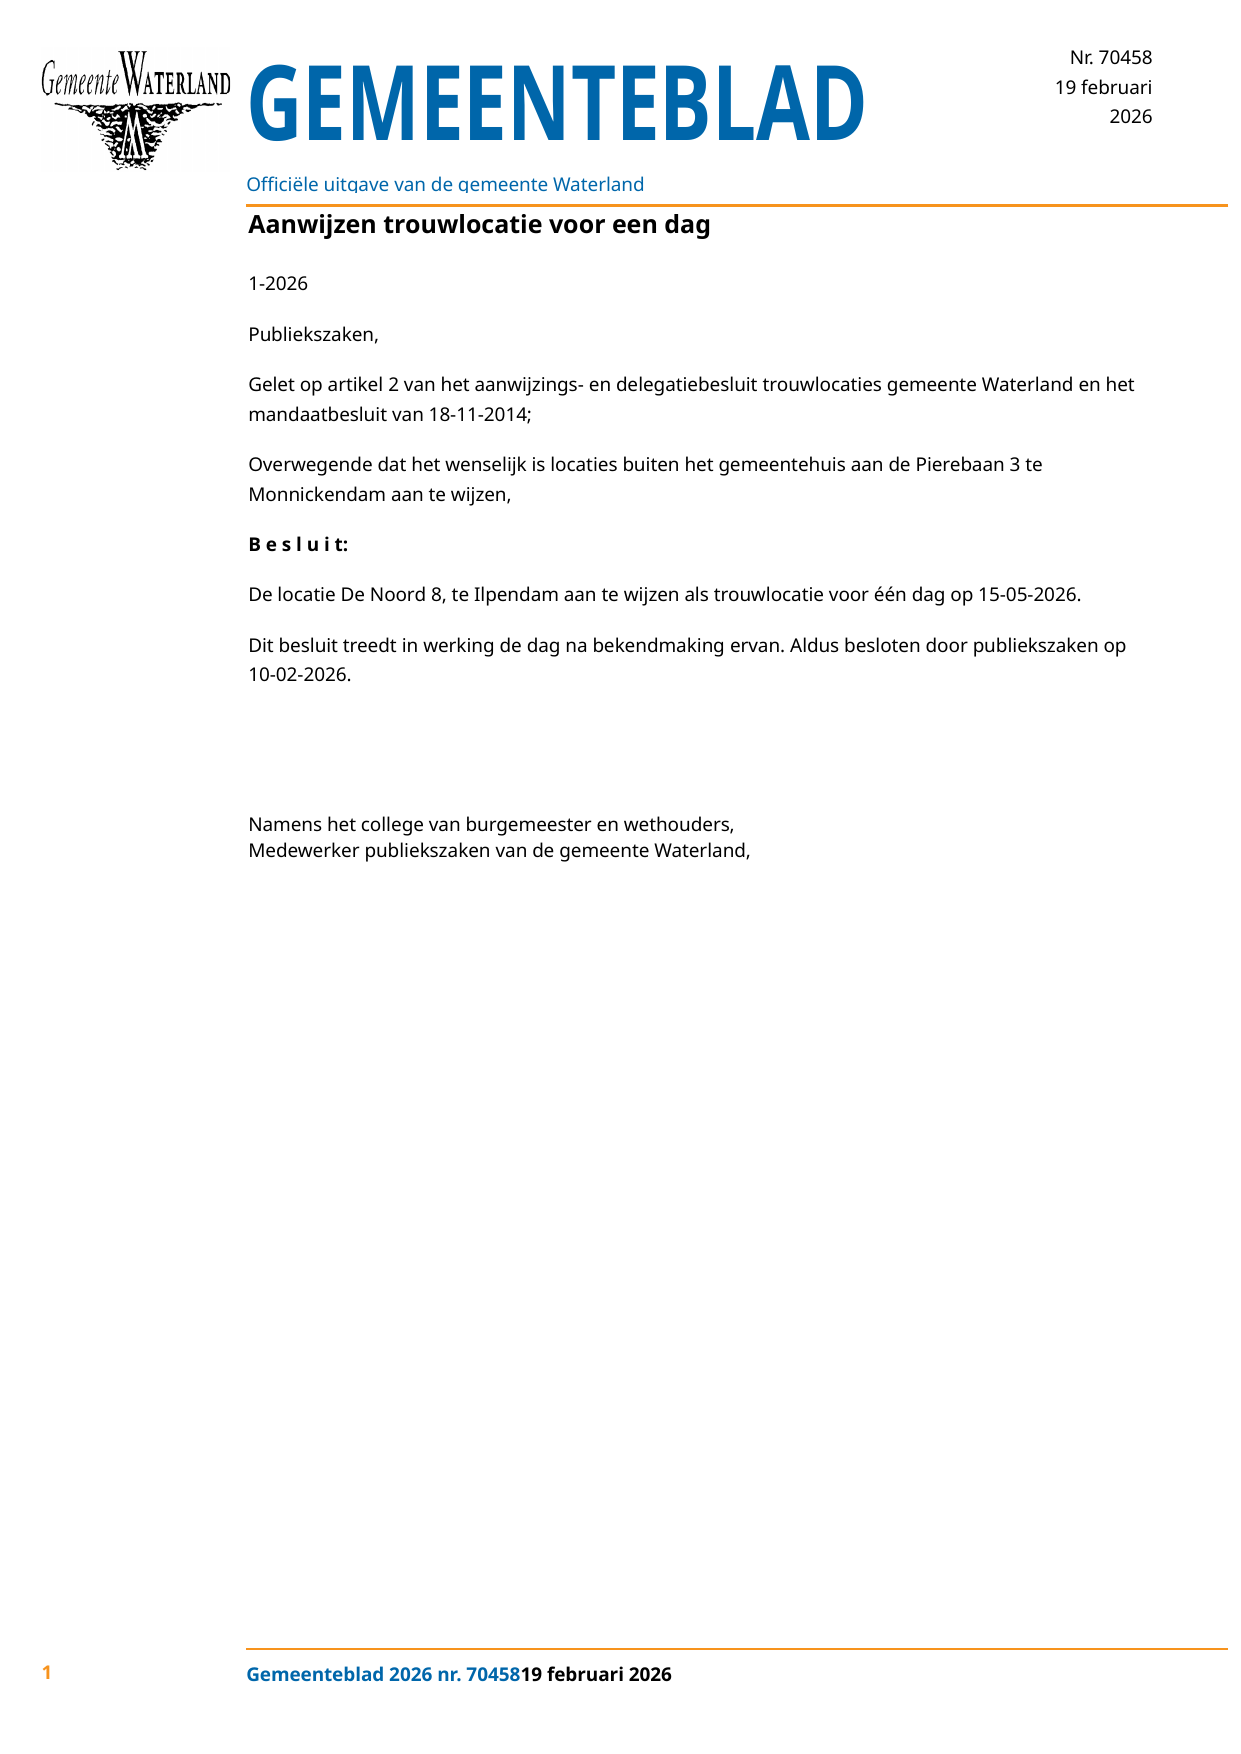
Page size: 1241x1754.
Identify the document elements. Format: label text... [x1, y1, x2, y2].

text De locatie De Noord 8, te Ilpendam aan te wijzen als trouwlocatie voor één dag op 15-05-2026. [248, 582, 1152, 607]
text Gelet op artikel 2 van het aanwijzings- en delegatiebesluit trouwlocaties gemeente Waterland en het mandaatbesluit van 18-11-2014; [248, 371, 1152, 426]
text Overwegende dat het wenselijk is locaties buiten het gemeentehuis aan de Pierebaan 3 te Monnickendam aan te wijzen, [248, 451, 1152, 506]
picture [41, 47, 231, 172]
text Dit besluit treedt in werking de dag na bekendmaking ervan. Aldus besloten door publiekszaken op 10-02-2026. [248, 632, 1152, 687]
text 1-2026 [248, 270, 1152, 296]
text Medewerker publiekszaken van de gemeente Waterland, [248, 837, 1152, 863]
text B e s l u i t: [248, 531, 1152, 557]
text Aanwijzen trouwlocatie voor een dag [248, 207, 1152, 241]
text Publiekszaken, [248, 321, 1152, 346]
text Namens het college van burgemeester en wethouders, [248, 811, 1152, 837]
